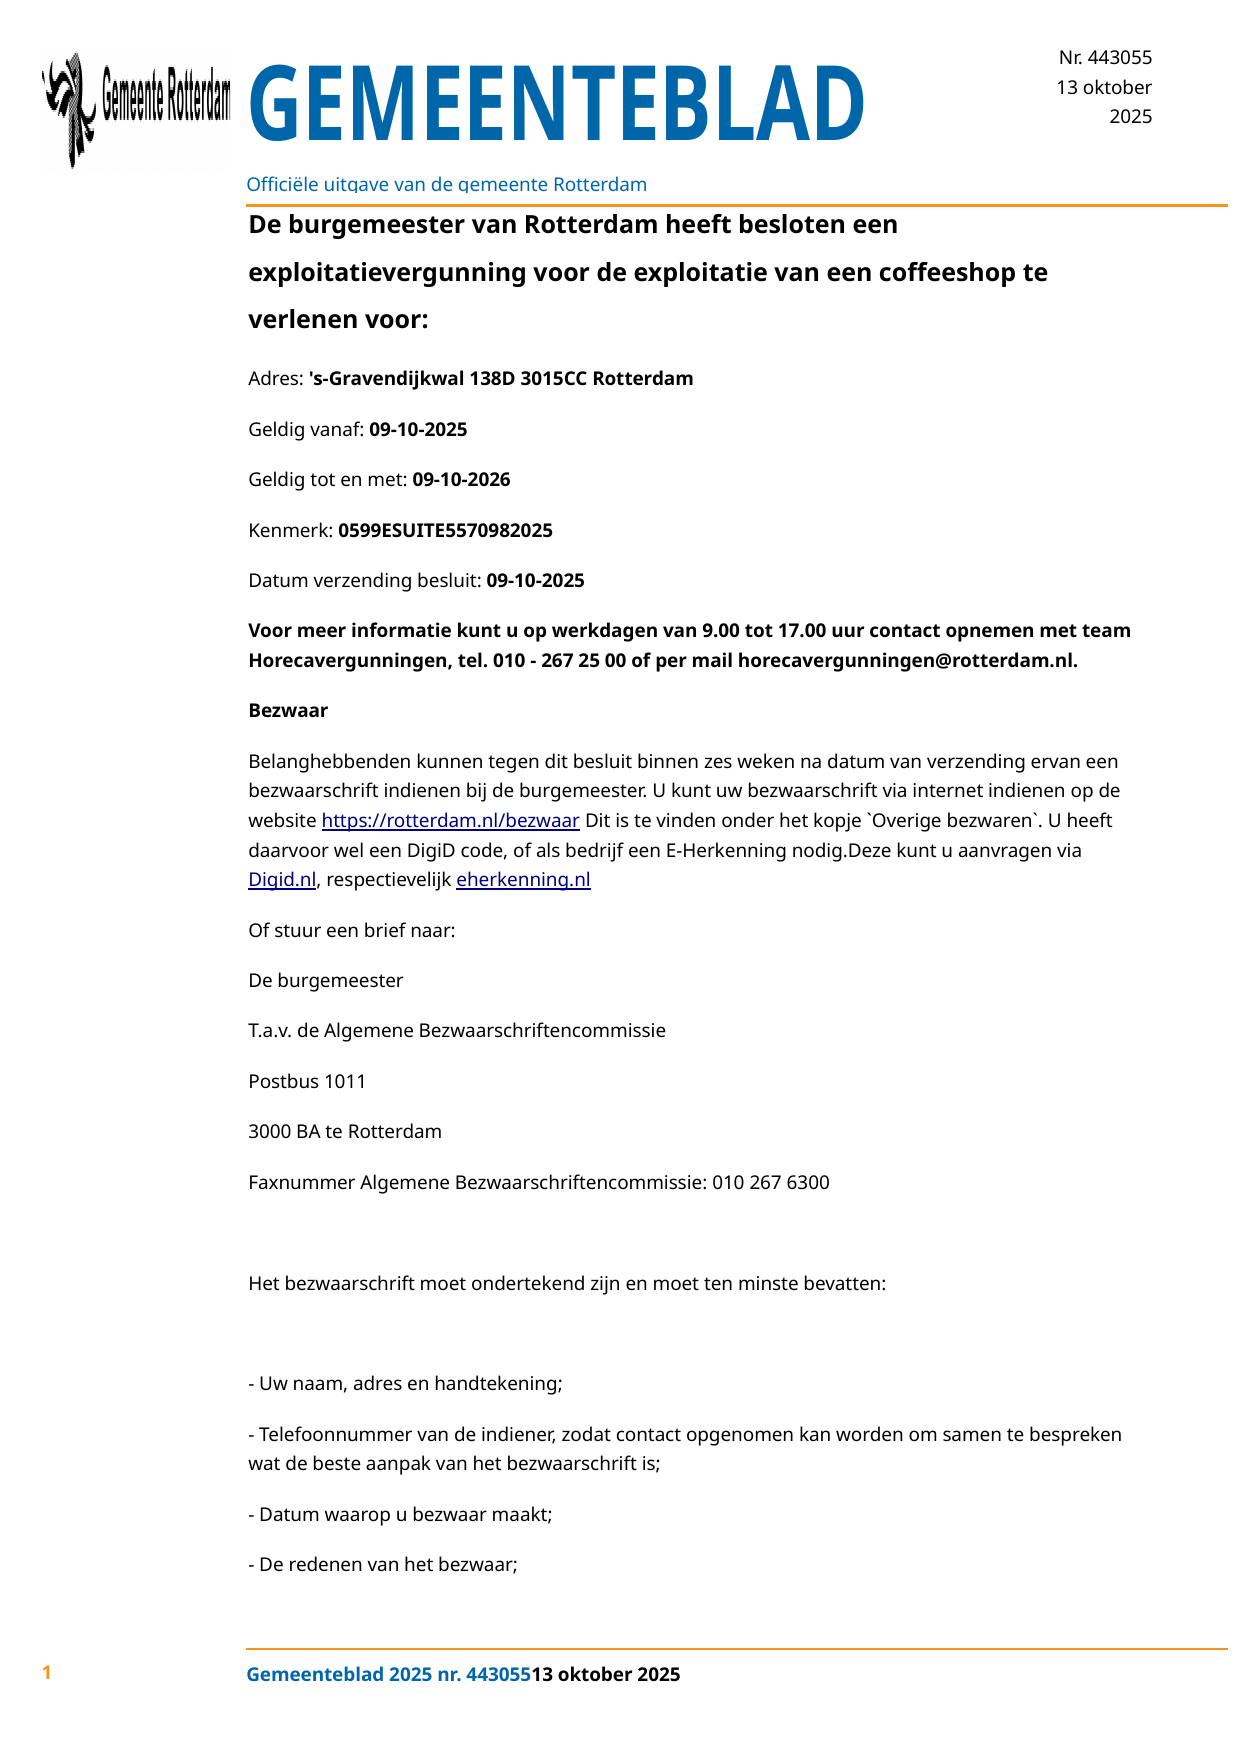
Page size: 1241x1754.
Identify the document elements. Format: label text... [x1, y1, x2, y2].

text Of stuur een brief naar: [248, 917, 1152, 942]
text 3000 BA te Rotterdam [248, 1118, 1152, 1144]
text - Telefoonnummer van de indiener, zodat contact opgenomen kan worden om samen te bespreken wat de beste aanpak van het bezwaarschrift is; [248, 1421, 1152, 1476]
text Adres: 's-Gravendijkwal 138D 3015CC Rotterdam [248, 366, 1152, 391]
text Postbus 1011 [248, 1068, 1152, 1094]
text - De redenen van het bezwaar; [248, 1551, 1152, 1577]
text Bezwaar [248, 698, 1152, 723]
text De burgemeester [248, 967, 1152, 993]
text T.a.v. de Algemene Bezwaarschriftencommissie [248, 1018, 1152, 1043]
text Kenmerk: 0599ESUITE5570982025 [248, 517, 1152, 542]
picture [41, 47, 231, 172]
text Faxnummer Algemene Bezwaarschriftencommissie: 010 267 6300 [248, 1169, 1152, 1194]
text Geldig vanaf: 09-10-2025 [248, 416, 1152, 442]
text - Datum waarop u bezwaar maakt; [248, 1501, 1152, 1527]
text Datum verzending besluit: 09-10-2025 [248, 567, 1152, 593]
text Voor meer informatie kunt u op werkdagen van 9.00 tot 17.00 uur contact opnemen met team Horecavergunningen, tel. 010 - 267 25 00 of per mail horecavergunningen@rotterdam.nl. [248, 618, 1152, 673]
text De burgemeester van Rotterdam heeft besloten een exploitatievergunning voor de exploitatie van een coffeeshop te verlenen voor: [248, 207, 1152, 336]
text - Uw naam, adres en handtekening; [248, 1371, 1152, 1396]
text Het bezwaarschrift moet ondertekend zijn en moet ten minste bevatten: [248, 1270, 1152, 1295]
text Geldig tot en met: 09-10-2026 [248, 466, 1152, 492]
text Belanghebbenden kunnen tegen dit besluit binnen zes weken na datum van verzending ervan een bezwaarschrift indienen bij de burgemeester. U kunt uw bezwaarschrift via internet indienen op de website https://rotterdam.nl/bezwaar Dit is te vinden onder het kopje `Overige bezwaren`. U heeft daarvoor wel een DigiD code, of als bedrijf een E-Herkenning nodig.Deze kunt u aanvragen via Digid.nl, respectievelijk eherkenning.nl [248, 748, 1152, 892]
